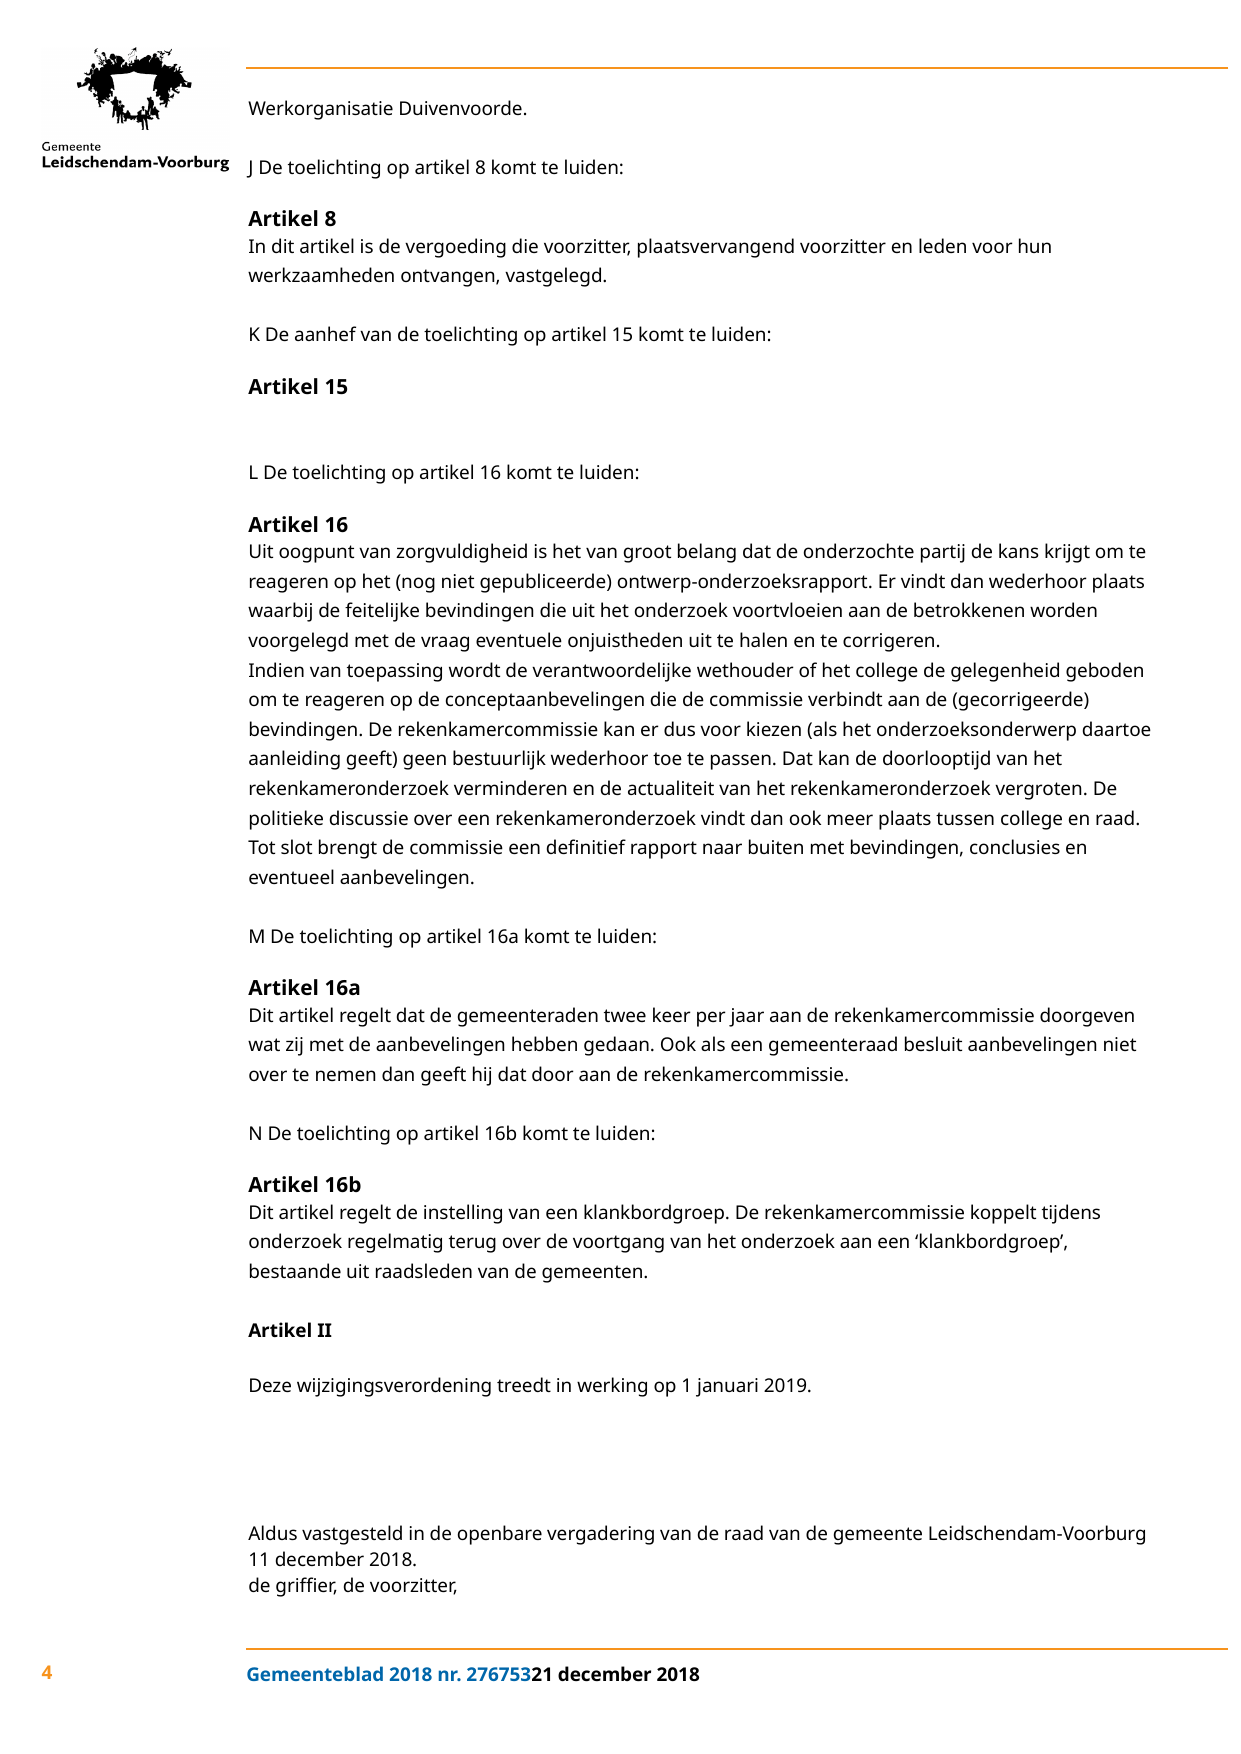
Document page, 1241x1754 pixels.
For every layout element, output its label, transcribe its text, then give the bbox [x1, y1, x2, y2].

text Werkorganisatie Duivenvoorde. [248, 95, 1152, 121]
text Artikel 15 [248, 372, 1152, 400]
text Artikel 16 [248, 510, 1152, 538]
text Artikel 16a [248, 973, 1152, 1002]
text K De aanhef van de toelichting op artikel 15 komt te luiden: [248, 322, 1152, 347]
text Indien van toepassing wordt de verantwoordelijke wethouder of het college de gelegenheid geboden om te reageren op de conceptaanbevelingen die de commissie verbindt aan de (gecorrigeerde) bevindingen. De rekenkamercommissie kan er dus voor kiezen (als het onderzoeksonderwerp daartoe aanleiding geeft) geen bestuurlijk wederhoor toe te passen. Dat kan de doorlooptijd van het rekenkameronderzoek verminderen en de actualiteit van het rekenkameronderzoek vergroten. De politieke discussie over een rekenkameronderzoek vindt dan ook meer plaats tussen college en raad. [248, 657, 1152, 830]
text N De toelichting op artikel 16b komt te luiden: [248, 1120, 1152, 1146]
text Deze wijzigingsverordening treedt in werking op 1 januari 2019. [248, 1373, 1152, 1398]
text Artikel 16b [248, 1171, 1152, 1199]
text M De toelichting op artikel 16a komt te luiden: [248, 923, 1152, 949]
text J De toelichting op artikel 8 komt te luiden: [248, 154, 1152, 180]
picture [41, 47, 231, 172]
text L De toelichting op artikel 16 komt te luiden: [248, 459, 1152, 485]
text Artikel 8 [248, 204, 1152, 233]
text Dit artikel regelt de instelling van een klankbordgroep. De rekenkamercommissie koppelt tijdens onderzoek regelmatig terug over de voortgang van het onderzoek aan een ‘klankbordgroep’, bestaande uit raadsleden van de gemeenten. [248, 1199, 1152, 1284]
text Aldus vastgesteld in de openbare vergadering van de raad van de gemeente Leidschendam-Voorburg 11 december 2018. [248, 1521, 1152, 1572]
text Tot slot brengt de commissie een definitief rapport naar buiten met bevindingen, conclusies en eventueel aanbevelingen. [248, 834, 1152, 889]
text Dit artikel regelt dat de gemeenteraden twee keer per jaar aan de rekenkamercommissie doorgeven wat zij met de aanbevelingen hebben gedaan. Ook als een gemeenteraad besluit aanbevelingen niet over te nemen dan geeft hij dat door aan de rekenkamercommissie. [248, 1002, 1152, 1087]
text de griffier, de voorzitter, [248, 1572, 1152, 1598]
text In dit artikel is de vergoeding die voorzitter, plaatsvervangend voorzitter en leden voor hun werkzaamheden ontvangen, vastgelegd. [248, 233, 1152, 288]
text Artikel II [248, 1317, 1152, 1343]
text Uit oogpunt van zorgvuldigheid is het van groot belang dat de onderzochte partij de kans krijgt om te reageren op het (nog niet gepubliceerde) ontwerp-onderzoeksrapport. Er vindt dan wederhoor plaats waarbij de feitelijke bevindingen die uit het onderzoek voortvloeien aan de betrokkenen worden voorgelegd met de vraag eventuele onjuistheden uit te halen en te corrigeren. [248, 538, 1152, 653]
